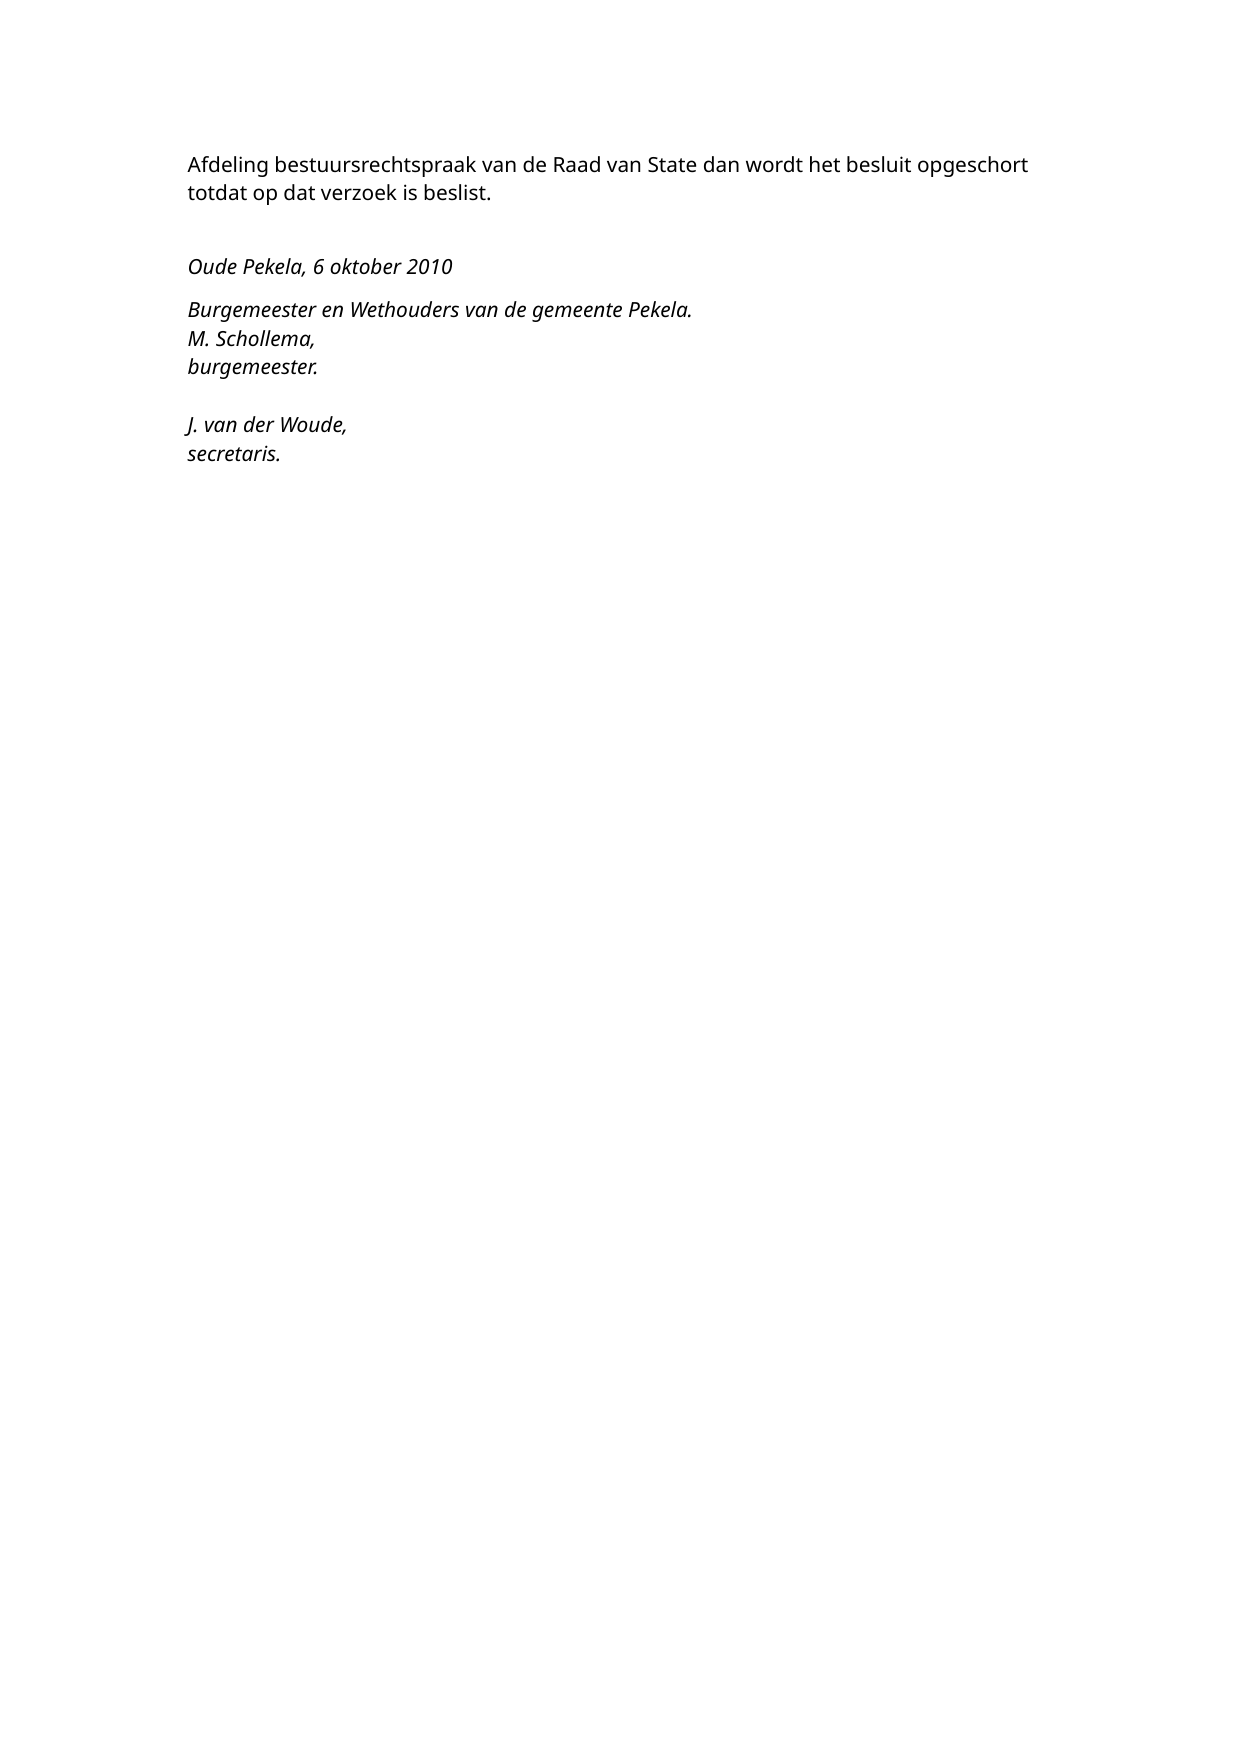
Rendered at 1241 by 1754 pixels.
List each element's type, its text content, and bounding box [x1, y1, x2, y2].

text secretaris. [187, 439, 1053, 467]
text J. van der Woude, [187, 411, 1053, 439]
text Afdeling bestuursrechtspraak van de Raad van State dan wordt het besluit opgeschort totdat op dat verzoek is beslist. [187, 150, 1053, 207]
text Oude Pekela, 6 oktober 2010 [187, 252, 1053, 280]
text Burgemeester en Wethouders van de gemeente Pekela. [187, 295, 1053, 324]
text M. Schollema, [187, 324, 1053, 352]
text burgemeester. [187, 352, 1053, 381]
